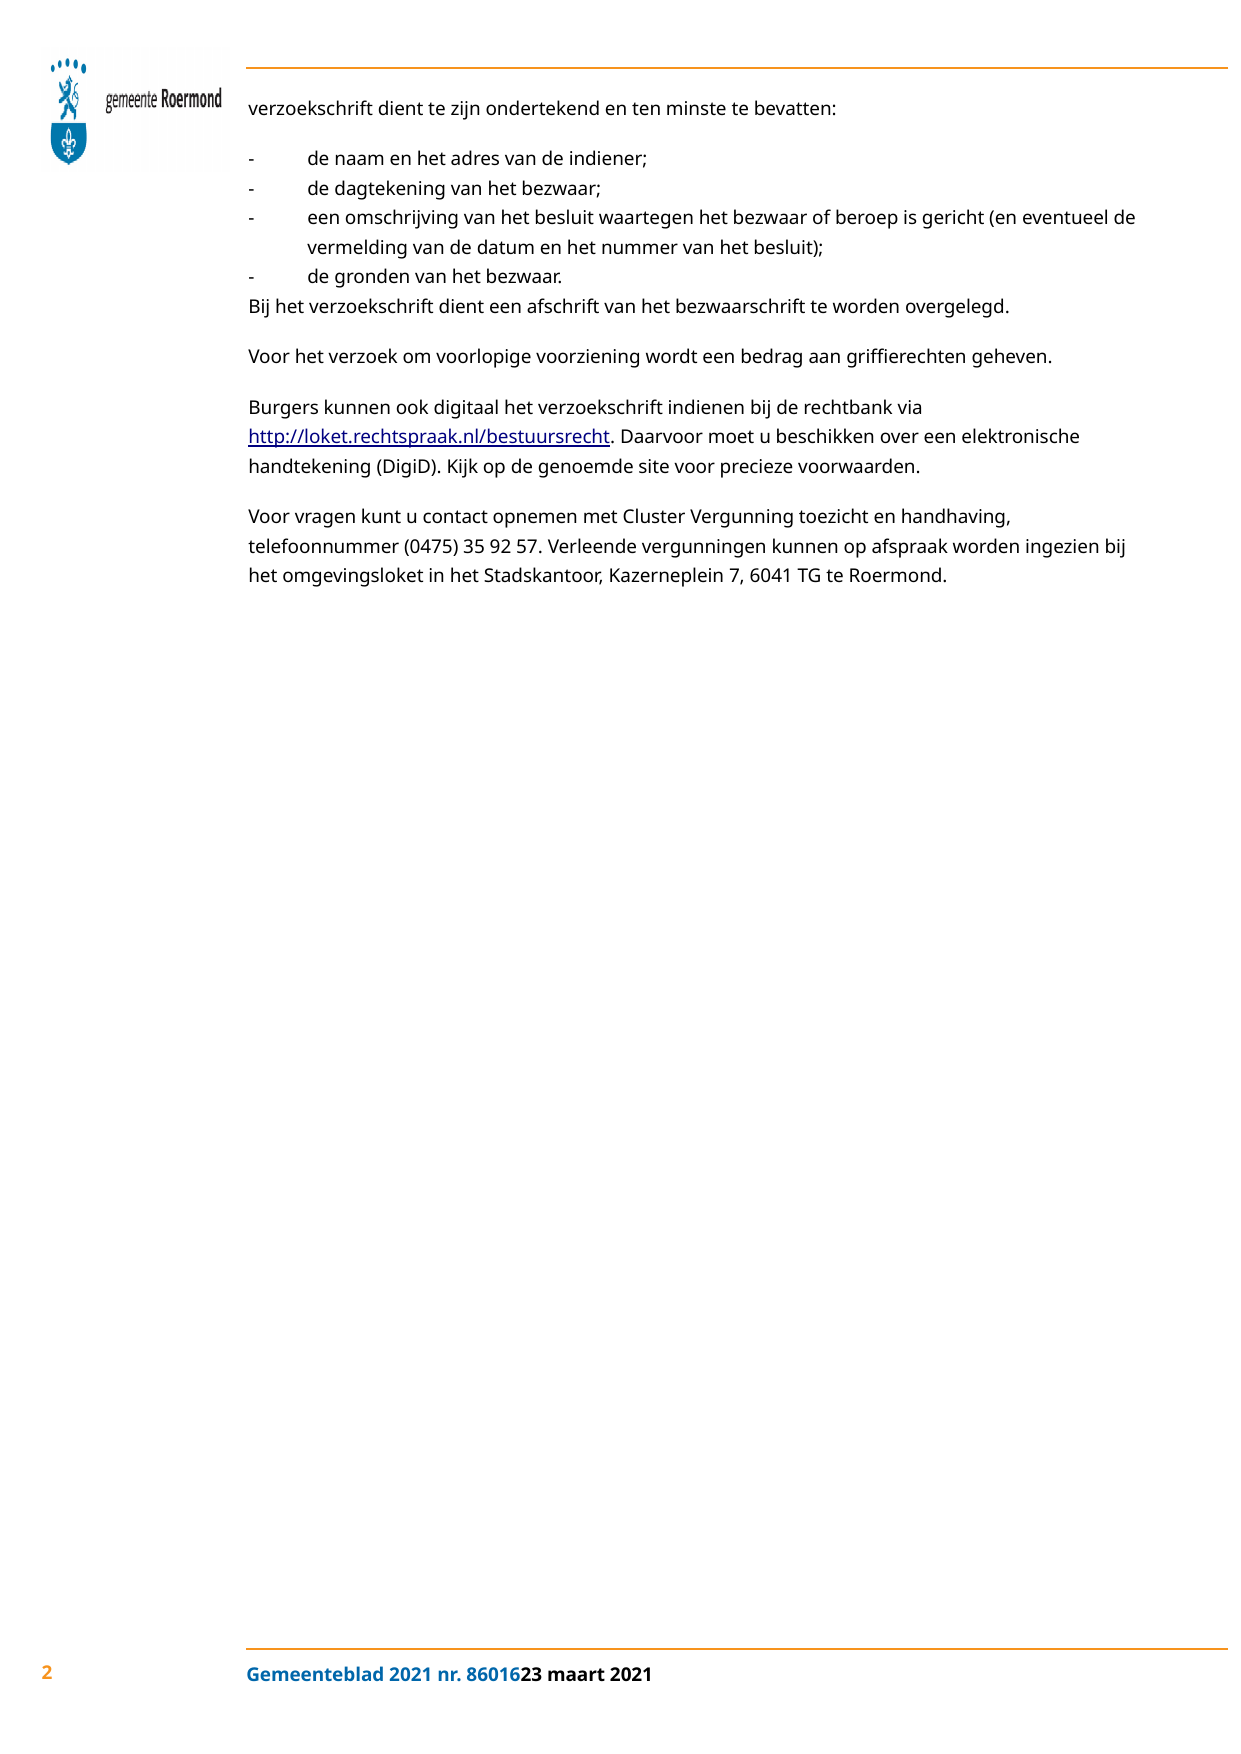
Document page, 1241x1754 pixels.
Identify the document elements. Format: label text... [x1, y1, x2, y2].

list de dagtekening van het bezwaar; [248, 175, 1152, 201]
text verzoekschrift dient te zijn ondertekend en ten minste te bevatten: [248, 95, 1152, 121]
text Bij het verzoekschrift dient een afschrift van het bezwaarschrift te worden overgelegd. [248, 293, 1152, 319]
list de gronden van het bezwaar. [248, 263, 1152, 289]
list een omschrijving van het besluit waartegen het bezwaar of beroep is gericht (en eventueel de vermelding van de datum en het nummer van het besluit); [248, 204, 1152, 260]
text Burgers kunnen ook digitaal het verzoekschrift indienen bij de rechtbank via http://loket.rechtspraak.nl/bestuursrecht. Daarvoor moet u beschikken over een elektronische handtekening (DigiD). Kijk op de genoemde site voor precieze voorwaarden. [248, 394, 1152, 479]
text Voor vragen kunt u contact opnemen met Cluster Vergunning toezicht en handhaving, telefoonnummer (0475) 35 92 57. Verleende vergunningen kunnen op afspraak worden ingezien bij het omgevingsloket in het Stadskantoor, Kazerneplein 7, 6041 TG te Roermond. [248, 503, 1152, 588]
picture [41, 47, 231, 172]
text Voor het verzoek om voorlopige voorziening wordt een bedrag aan griffierechten geheven. [248, 343, 1152, 369]
list de naam en het adres van de indiener; [248, 145, 1152, 171]
